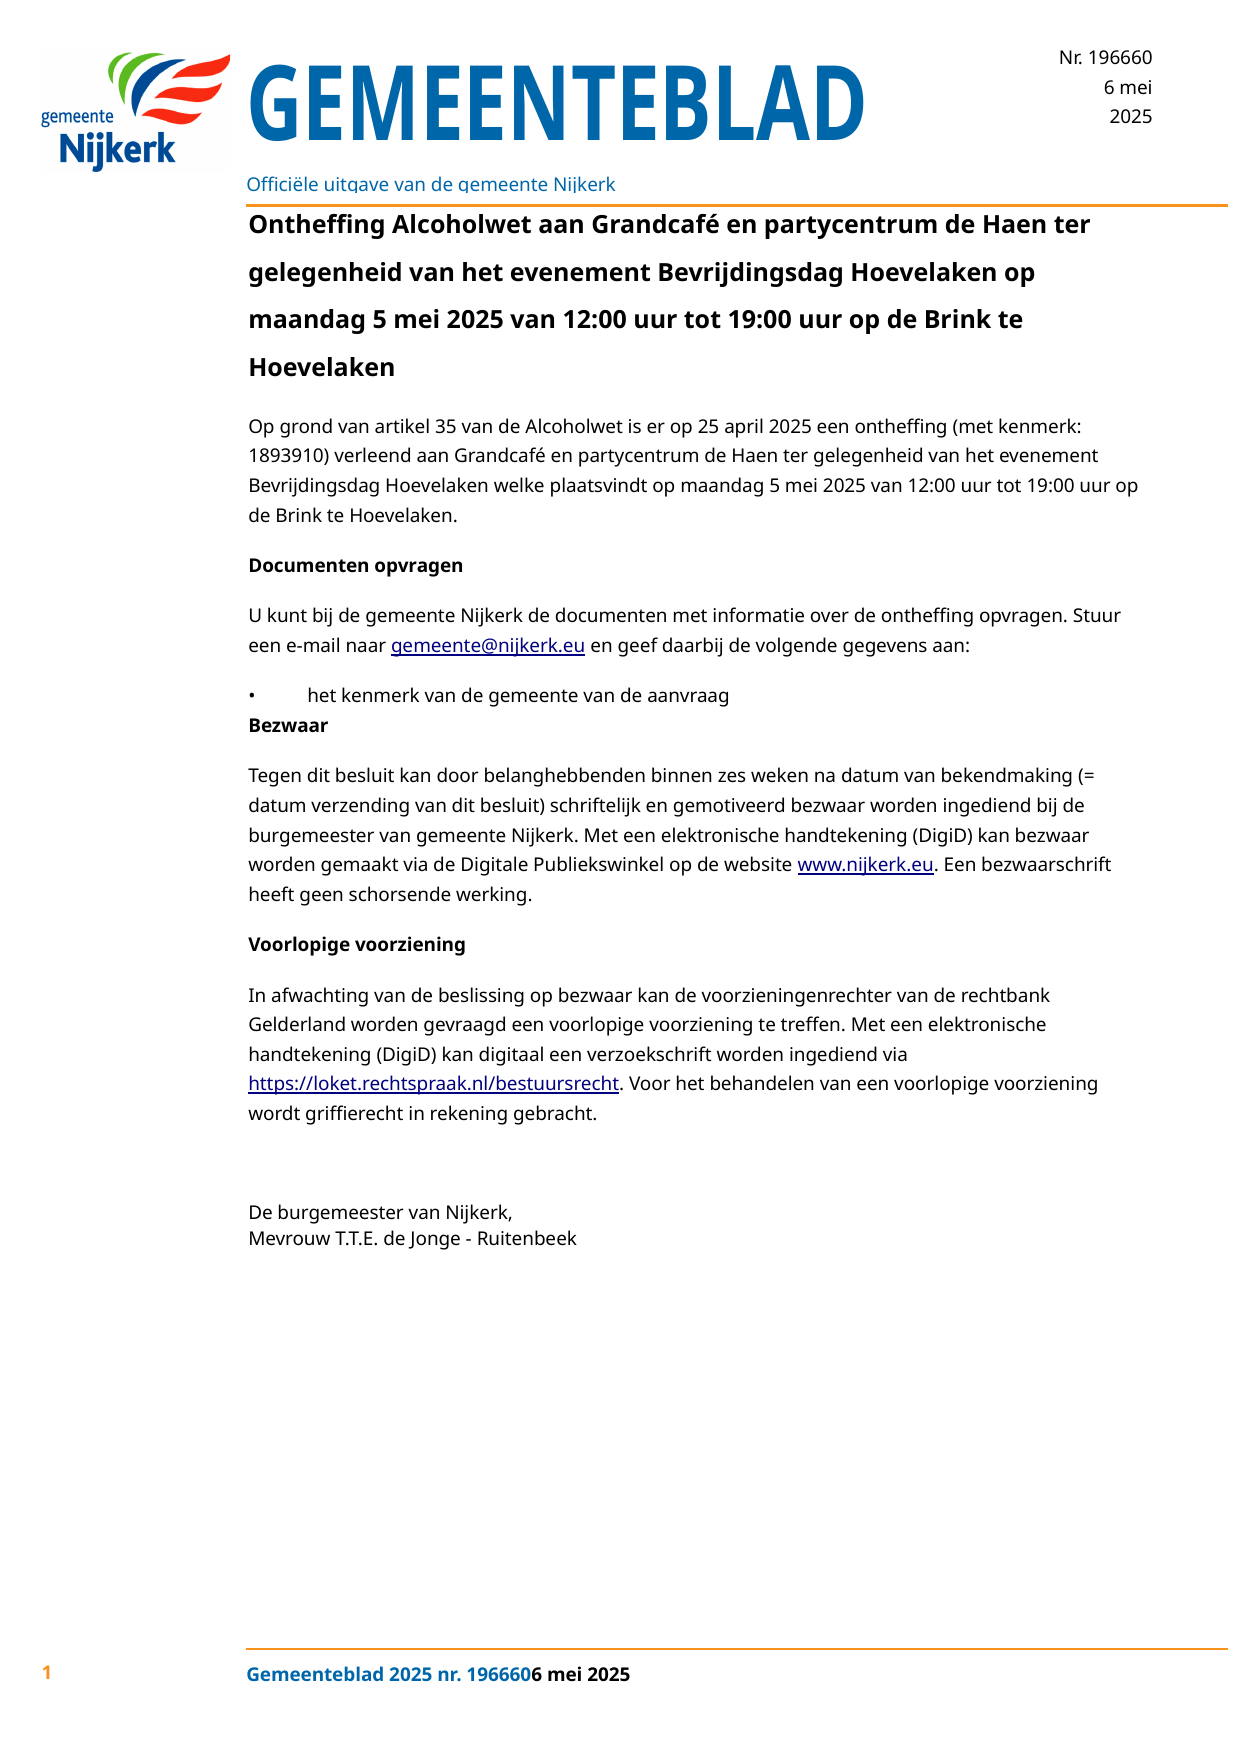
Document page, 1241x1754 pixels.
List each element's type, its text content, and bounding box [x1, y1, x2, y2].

text Voorlopige voorziening [248, 931, 1152, 957]
text Bezwaar [248, 712, 1152, 738]
text In afwachting van de beslissing op bezwaar kan de voorzieningenrechter van de rechtbank Gelderland worden gevraagd een voorlopige voorziening te treffen. Met een elektronische handtekening (DigiD) kan digitaal een verzoekschrift worden ingediend via https://loket.rechtspraak.nl/bestuursrecht. Voor het behandelen van een voorlopige voorziening wordt griffierecht in rekening gebracht. [248, 982, 1152, 1126]
list het kenmerk van de gemeente van de aanvraag [248, 683, 1152, 708]
text U kunt bij de gemeente Nijkerk de documenten met informatie over de ontheffing opvragen. Stuur een e-mail naar gemeente@nijkerk.eu en geef daarbij de volgende gegevens aan: [248, 603, 1152, 658]
picture [41, 47, 231, 172]
text Documenten opvragen [248, 552, 1152, 578]
text Mevrouw T.T.E. de Jonge - Ruitenbeek [248, 1225, 1152, 1251]
text Op grond van artikel 35 van de Alcoholwet is er op 25 april 2025 een ontheffing (met kenmerk: 1893910) verleend aan Grandcafé en partycentrum de Haen ter gelegenheid van het evenement Bevrijdingsdag Hoevelaken welke plaatsvindt op maandag 5 mei 2025 van 12:00 uur tot 19:00 uur op de Brink te Hoevelaken. [248, 413, 1152, 528]
text Tegen dit besluit kan door belanghebbenden binnen zes weken na datum van bekendmaking (= datum verzending van dit besluit) schriftelijk en gemotiveerd bezwaar worden ingediend bij de burgemeester van gemeente Nijkerk. Met een elektronische handtekening (DigiD) kan bezwaar worden gemaakt via de Digitale Publiekswinkel op de website www.nijkerk.eu. Een bezwaarschrift heeft geen schorsende werking. [248, 763, 1152, 907]
text De burgemeester van Nijkerk, [248, 1199, 1152, 1225]
text Ontheffing Alcoholwet aan Grandcafé en partycentrum de Haen ter gelegenheid van het evenement Bevrijdingsdag Hoevelaken op maandag 5 mei 2025 van 12:00 uur tot 19:00 uur op de Brink te Hoevelaken [248, 207, 1152, 384]
